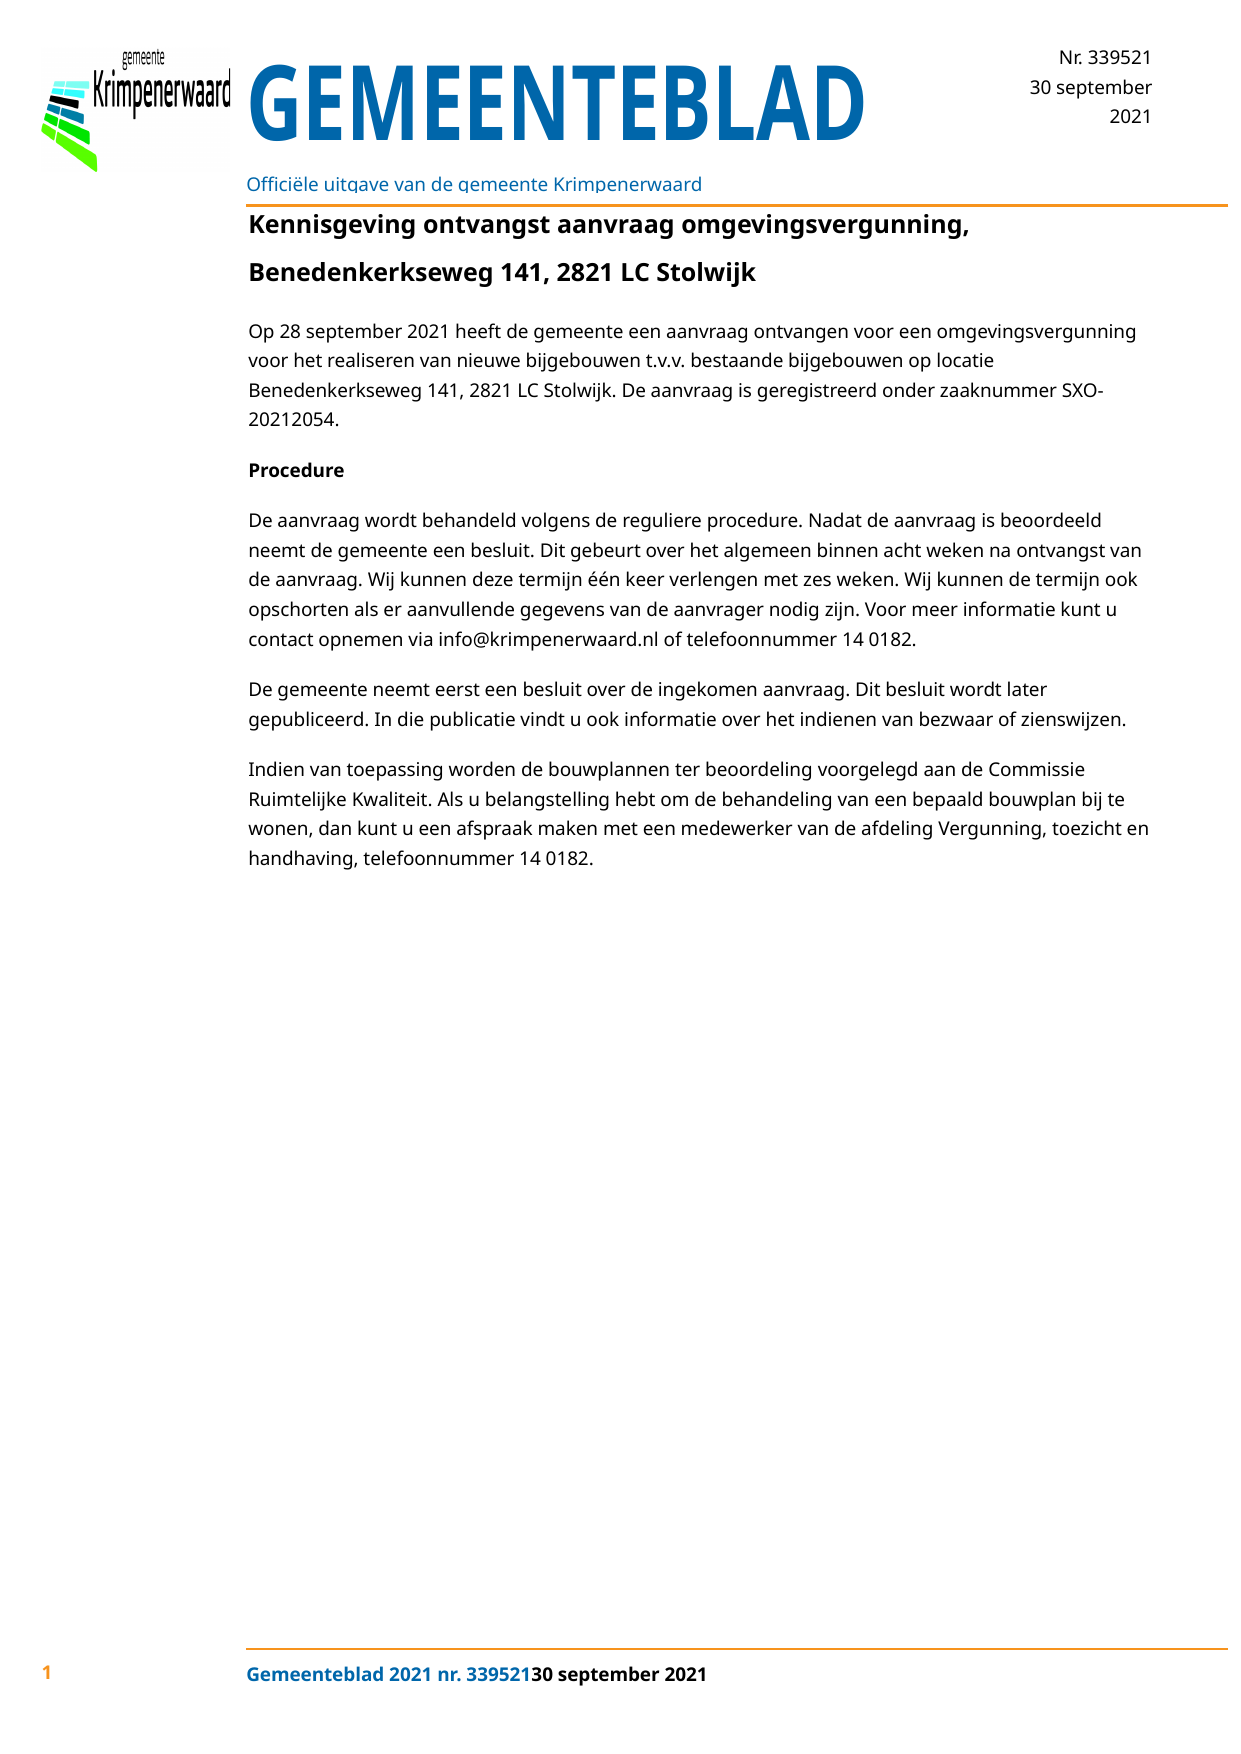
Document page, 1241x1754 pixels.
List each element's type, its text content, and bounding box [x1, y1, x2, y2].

text De aanvraag wordt behandeld volgens de reguliere procedure. Nadat de aanvraag is beoordeeld neemt de gemeente een besluit. Dit gebeurt over het algemeen binnen acht weken na ontvangst van de aanvraag. Wij kunnen deze termijn één keer verlengen met zes weken. Wij kunnen de termijn ook opschorten als er aanvullende gegevens van de aanvrager nodig zijn. Voor meer informatie kunt u contact opnemen via info@krimpenerwaard.nl of telefoonnummer 14 0182. [248, 507, 1152, 652]
text Kennisgeving ontvangst aanvraag omgevingsvergunning, Benedenkerkseweg 141, 2821 LC Stolwijk [248, 207, 1152, 288]
text Procedure [248, 457, 1152, 483]
picture [41, 47, 231, 172]
text Indien van toepassing worden de bouwplannen ter beoordeling voorgelegd aan de Commissie Ruimtelijke Kwaliteit. Als u belangstelling hebt om de behandeling van een bepaald bouwplan bij te wonen, dan kunt u een afspraak maken met een medewerker van de afdeling Vergunning, toezicht en handhaving, telefoonnummer 14 0182. [248, 756, 1152, 871]
text De gemeente neemt eerst een besluit over de ingekomen aanvraag. Dit besluit wordt later gepubliceerd. In die publicatie vindt u ook informatie over het indienen van bezwaar of zienswijzen. [248, 676, 1152, 732]
text Op 28 september 2021 heeft de gemeente een aanvraag ontvangen voor een omgevingsvergunning voor het realiseren van nieuwe bijgebouwen t.v.v. bestaande bijgebouwen op locatie Benedenkerkseweg 141, 2821 LC Stolwijk. De aanvraag is geregistreerd onder zaaknummer SXO-20212054. [248, 318, 1152, 432]
